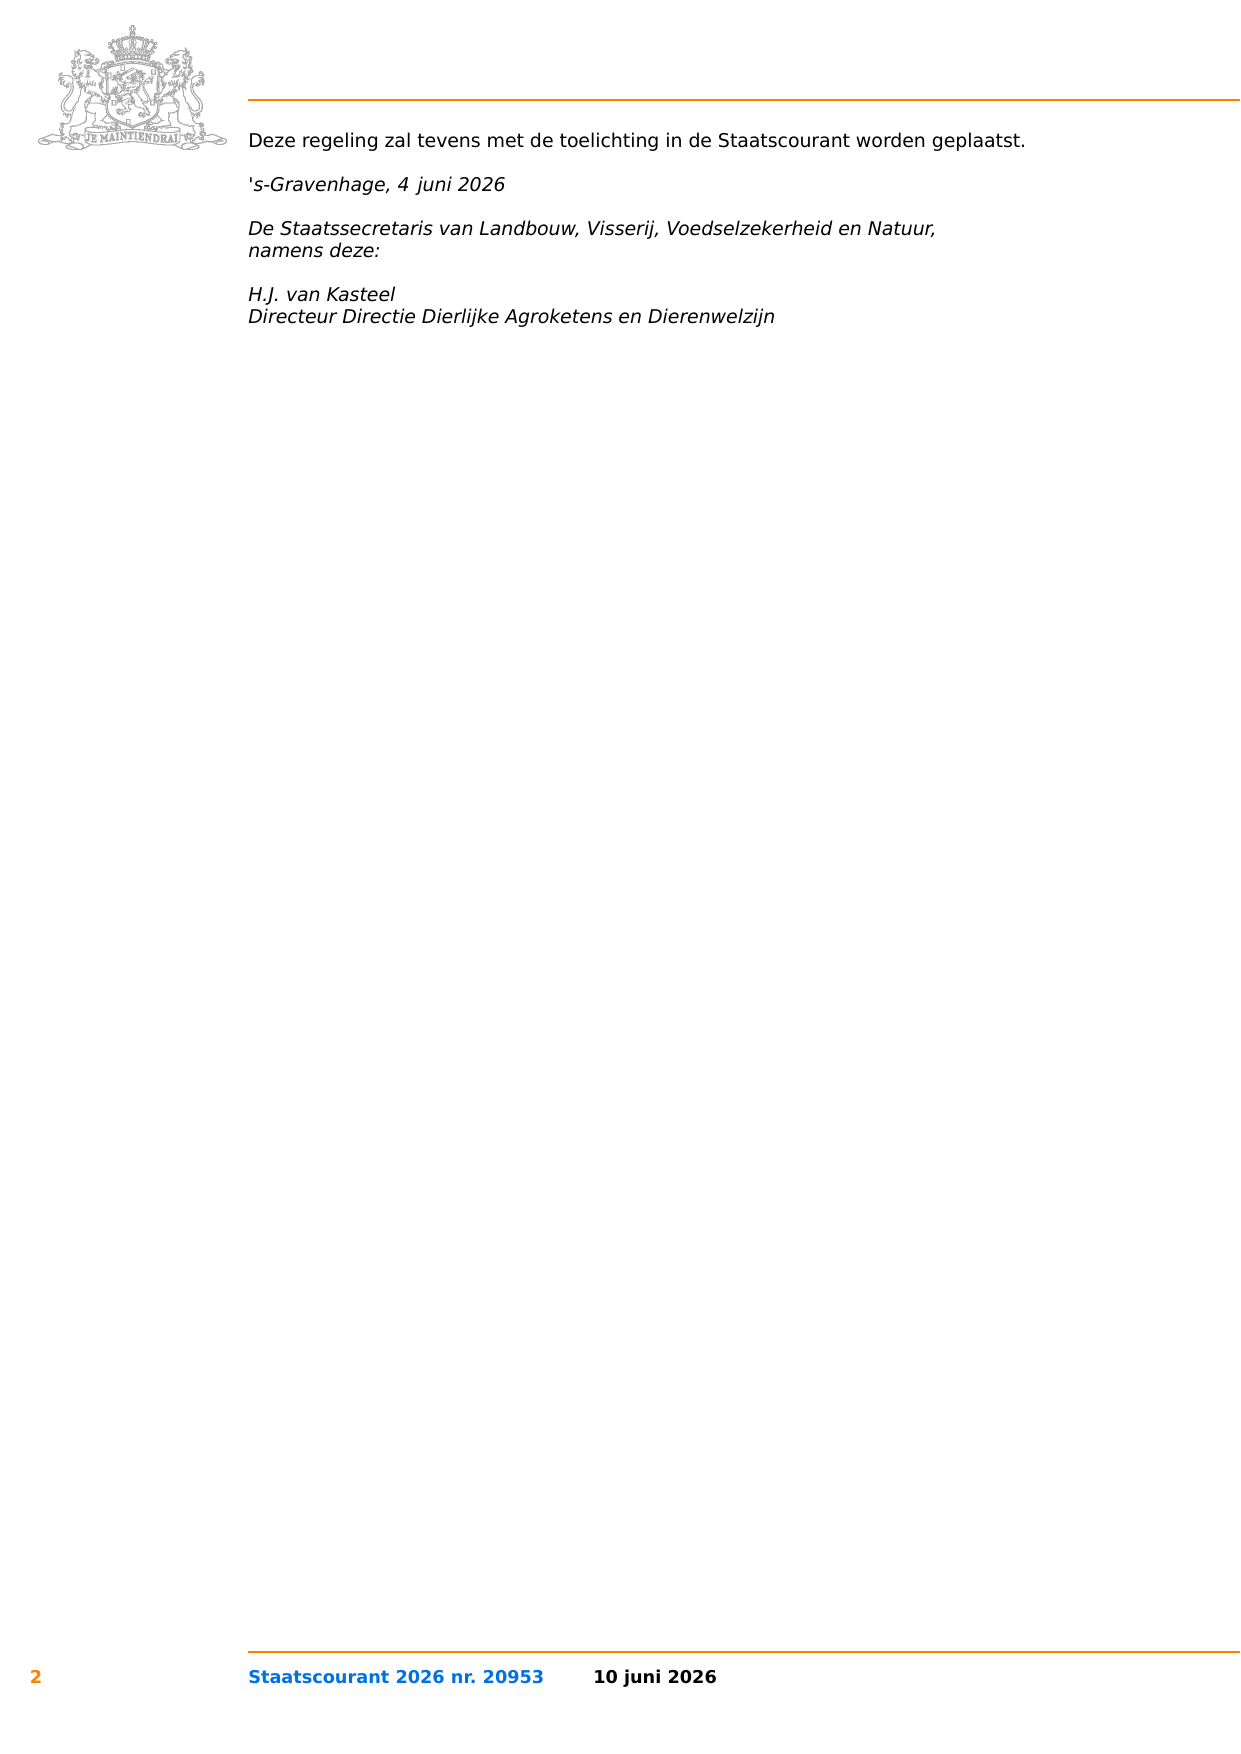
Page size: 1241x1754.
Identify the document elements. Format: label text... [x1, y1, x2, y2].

text Deze regeling zal tevens met de toelichting in de Staatscourant worden geplaatst. [248, 130, 1163, 152]
text De Staatssecretaris van Landbouw, Visserij, Voedselzekerheid en Natuur, namens deze: H.J. van Kasteel Directeur Directie Dierlijke Agroketens en Dierenwelzijn [248, 218, 1163, 327]
picture [38, 25, 227, 150]
text 's-Gravenhage, 4 juni 2026 [248, 174, 1163, 196]
